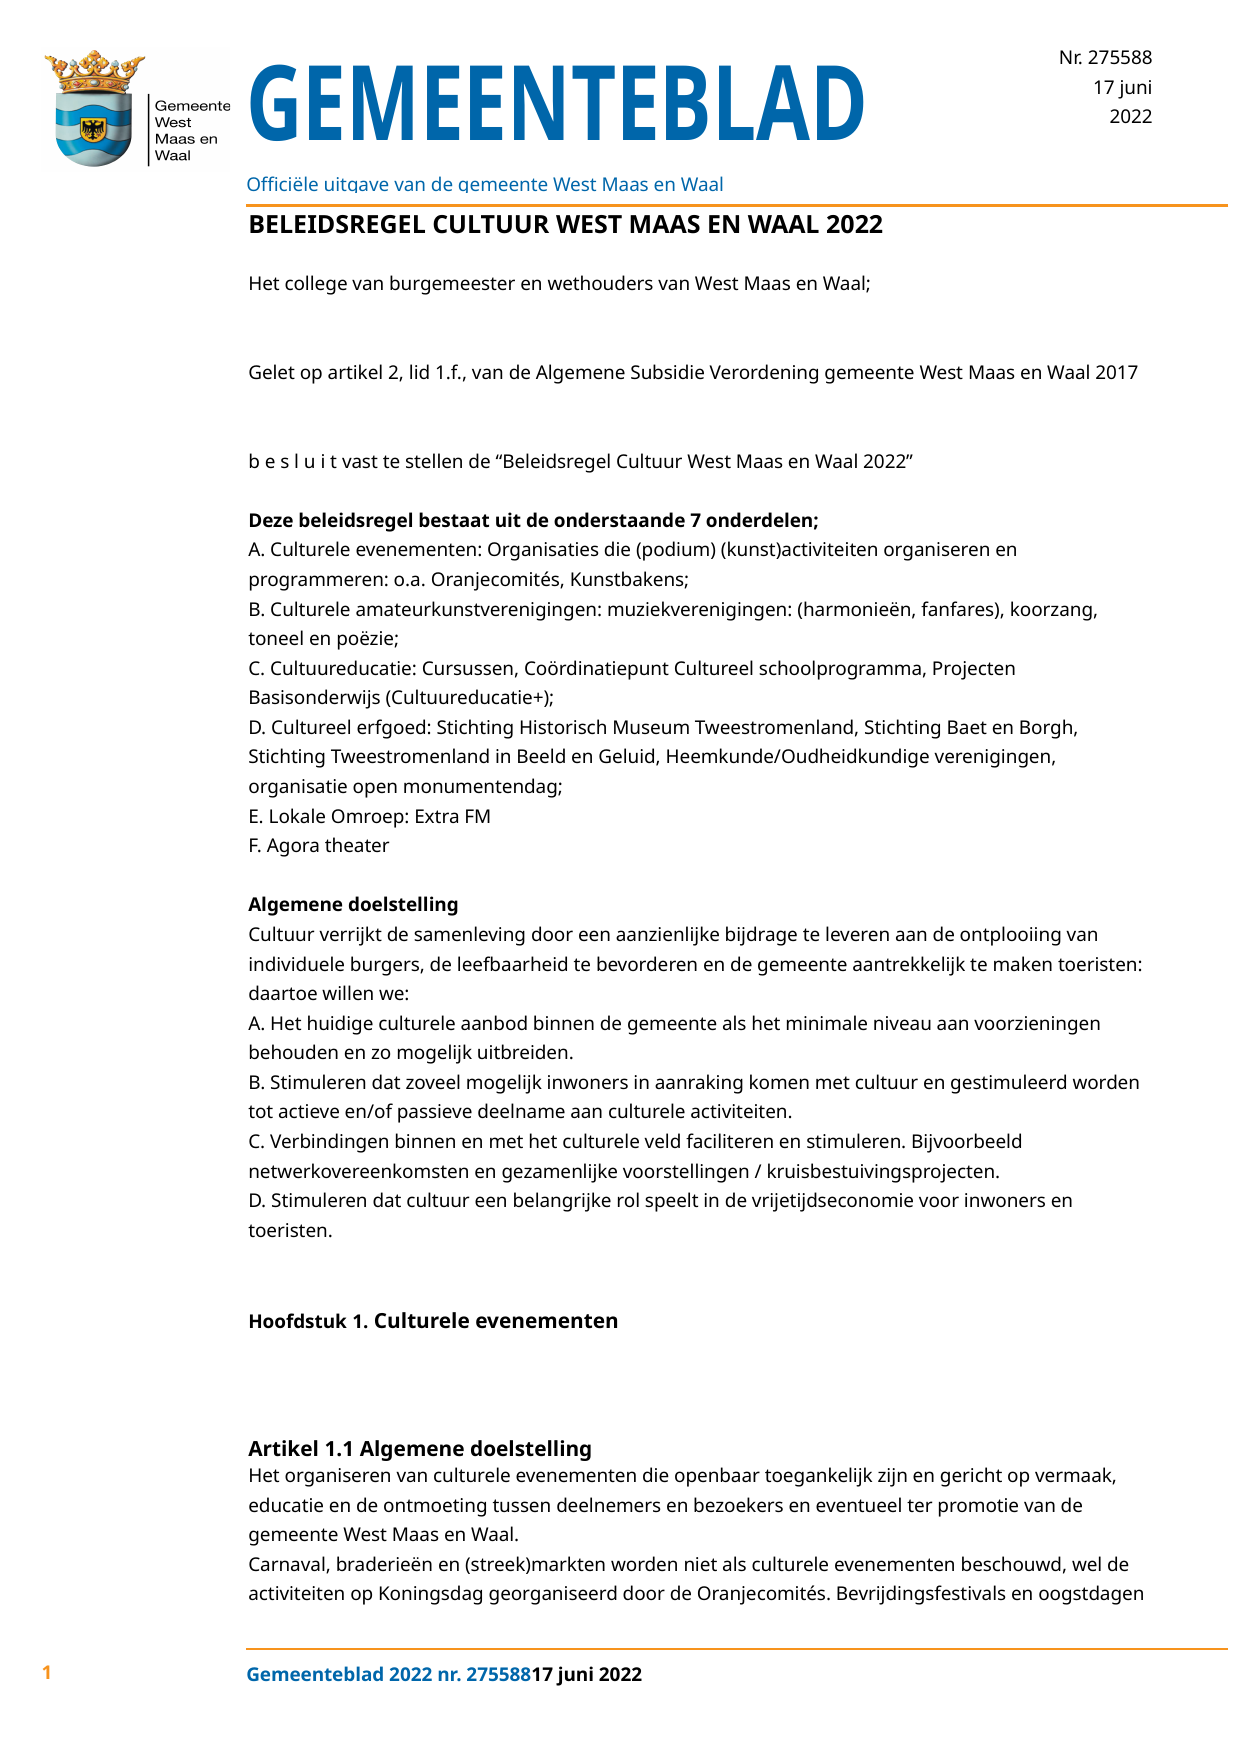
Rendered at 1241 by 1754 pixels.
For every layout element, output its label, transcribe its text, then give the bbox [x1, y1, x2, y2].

text Gelet op artikel 2, lid 1.f., van de Algemene Subsidie Verordening gemeente West Maas en Waal 2017 [248, 359, 1152, 385]
text Artikel 1.1 Algemene doelstelling [248, 1434, 1152, 1462]
text b e s l u i t vast te stellen de “Beleidsregel Cultuur West Maas en Waal 2022” [248, 448, 1152, 473]
text Algemene doelstelling [248, 892, 1152, 917]
text Het organiseren van culturele evenementen die openbaar toegankelijk zijn en gericht op vermaak, educatie en de ontmoeting tussen deelnemers en bezoekers en eventueel ter promotie van de gemeente West Maas en Waal. [248, 1462, 1152, 1547]
text Basisonderwijs (Cultuureducatie+); [248, 684, 1152, 710]
text Cultuur verrijkt de samenleving door een aanzienlijke bijdrage te leveren aan de ontplooiing van individuele burgers, de leefbaarheid te bevorderen en de gemeente aantrekkelijk te maken toeristen: daartoe willen we: [248, 921, 1152, 1006]
text C. Cultuureducatie: Cursussen, Coördinatiepunt Cultureel schoolprogramma, Projecten [248, 655, 1152, 681]
text D. Stimuleren dat cultuur een belangrijke rol speelt in de vrijetijdseconomie voor inwoners en toeristen. [248, 1187, 1152, 1243]
text D. Cultureel erfgoed: Stichting Historisch Museum Tweestromenland, Stichting Baet en Borgh, Stichting Tweestromenland in Beeld en Geluid, Heemkunde/Oudheidkundige verenigingen, organisatie open monumentendag; [248, 714, 1152, 799]
text C. Verbindingen binnen en met het culturele veld faciliteren en stimuleren. Bijvoorbeeld netwerkovereenkomsten en gezamenlijke voorstellingen / kruisbestuivingsprojecten. [248, 1128, 1152, 1183]
text Het college van burgemeester en wethouders van West Maas en Waal; [248, 270, 1152, 296]
text BELEIDSREGEL CULTUUR WEST MAAS EN WAAL 2022 [248, 207, 1152, 241]
text Deze beleidsregel bestaat uit de onderstaande 7 onderdelen; [248, 507, 1152, 533]
text A. Het huidige culturele aanbod binnen de gemeente als het minimale niveau aan voorzieningen [248, 1010, 1152, 1036]
text toneel en poëzie; [248, 625, 1152, 651]
text F. Agora theater [248, 832, 1152, 858]
text B. Culturele amateurkunstverenigingen: muziekverenigingen: (harmonieën, fanfares), koorzang, [248, 596, 1152, 621]
text Carnaval, braderieën en (streek)markten worden niet als culturele evenementen beschouwd, wel de activiteiten op Koningsdag georganiseerd door de Oranjecomités. Bevrijdingsfestivals en oogstdagen [248, 1551, 1152, 1606]
text A. Culturele evenementen: Organisaties die (podium) (kunst)activiteiten organiseren en programmeren: o.a. Oranjecomités, Kunstbakens; [248, 537, 1152, 592]
picture [41, 47, 231, 172]
text behouden en zo mogelijk uitbreiden. [248, 1039, 1152, 1065]
text B. Stimuleren dat zoveel mogelijk inwoners in aanraking komen met cultuur en gestimuleerd worden tot actieve en/of passieve deelname aan culturele activiteiten. [248, 1069, 1152, 1124]
text Hoofdstuk 1. Culturele evenementen [248, 1306, 1152, 1334]
text E. Lokale Omroep: Extra FM [248, 803, 1152, 828]
